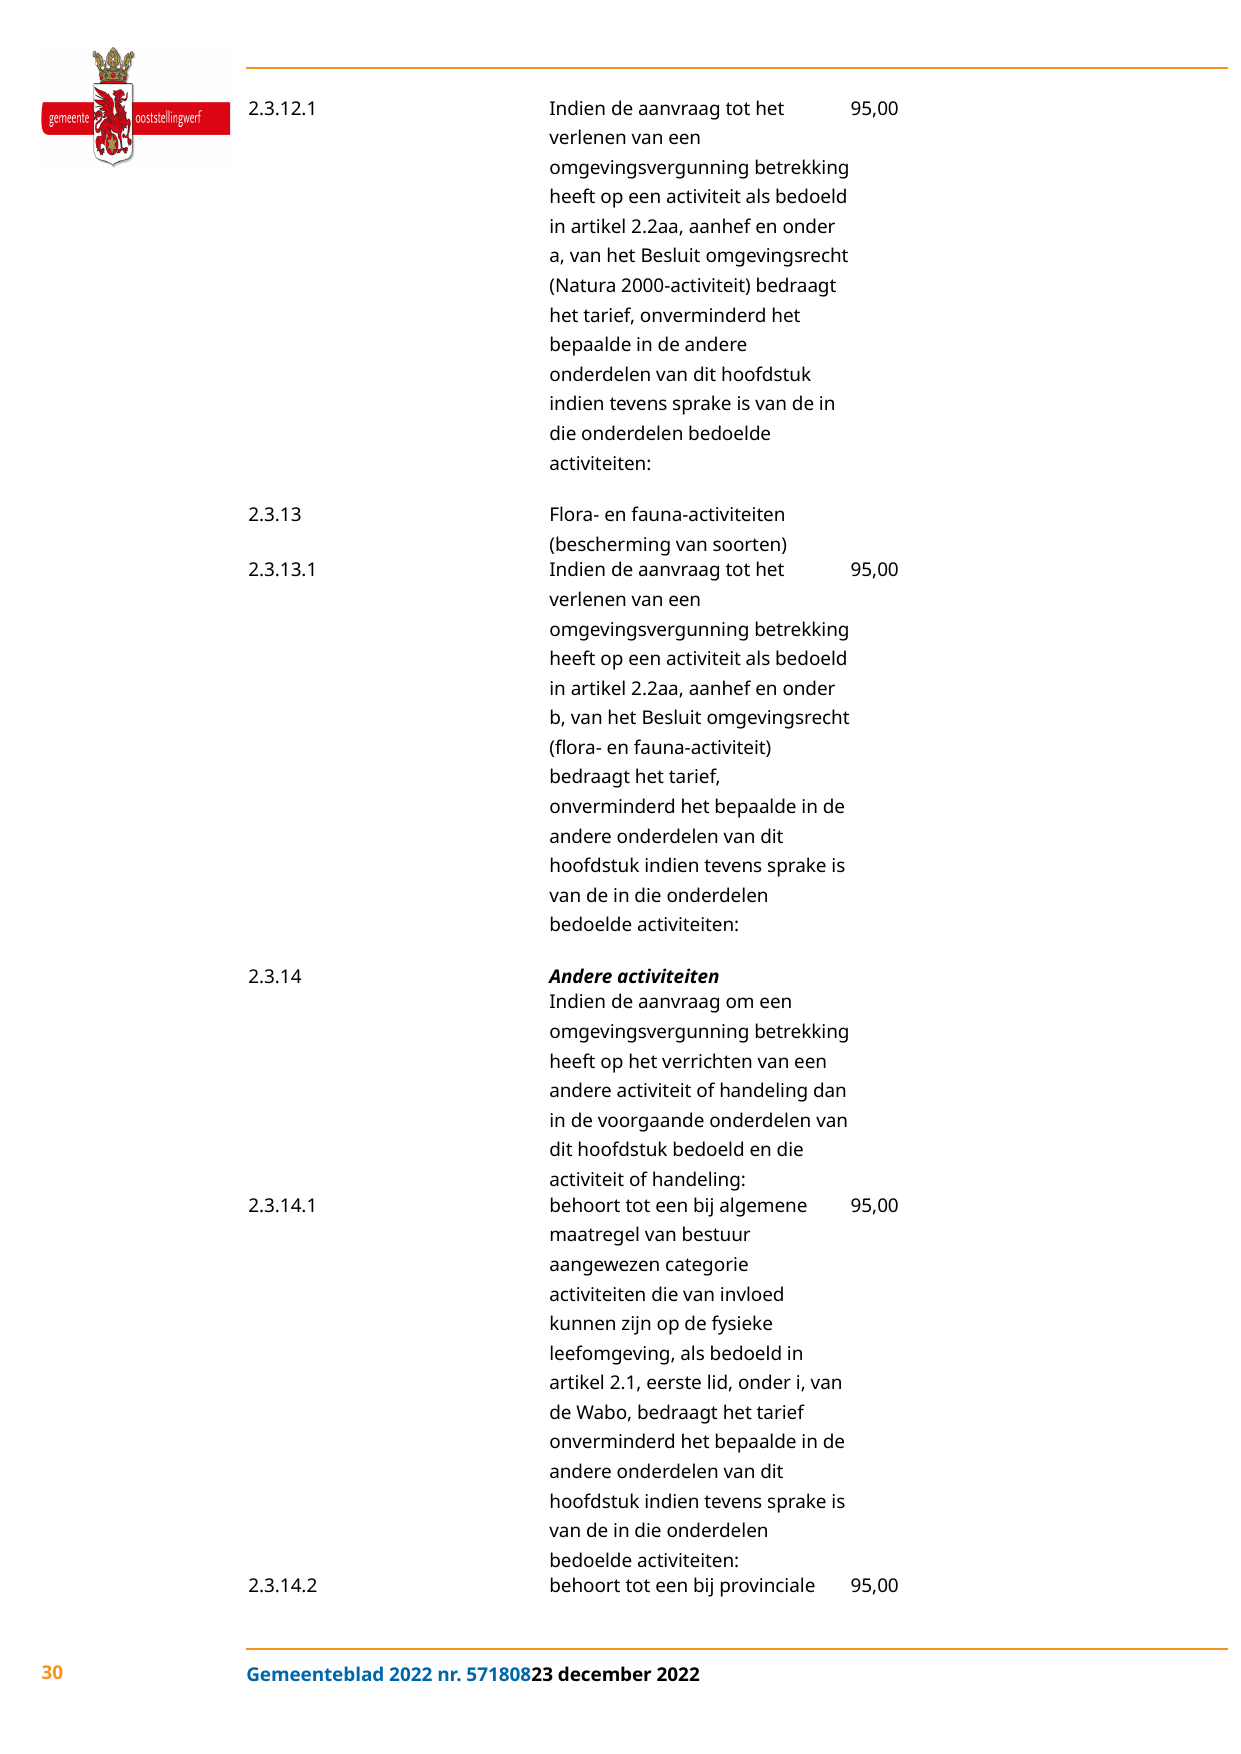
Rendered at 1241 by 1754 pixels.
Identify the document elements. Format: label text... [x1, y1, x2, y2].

picture [41, 47, 231, 172]
table_cell 95,00 [850, 1192, 1152, 1573]
table_cell [850, 501, 1152, 557]
table_cell 2.3.14.2 [248, 1573, 549, 1598]
table_cell 2.3.14.1 [248, 1192, 549, 1573]
table_cell [549, 937, 850, 963]
table_cell 2.3.13.1 [248, 557, 549, 937]
table_cell 95,00 [850, 95, 1152, 476]
table_cell behoort tot een bij provinciale [549, 1573, 850, 1598]
table_cell 2.3.14 [248, 963, 549, 989]
table_cell behoort tot een bij algemene maatregel van bestuur aangewezen categorie activiteiten die van invloed kunnen zijn op de fysieke leefomgeving, als bedoeld in artikel 2.1, eerste lid, onder i, van de Wabo, bedraagt het tarief onverminderd het bepaalde in de andere onderdelen van dit hoofdstuk indien tevens sprake is van de in die onderdelen bedoelde activiteiten: [549, 1192, 850, 1573]
table_cell Flora- en fauna-activiteiten (bescherming van soorten) [549, 501, 850, 557]
table_cell 2.3.12.1 [248, 95, 549, 476]
table_cell [248, 476, 549, 501]
table_cell [850, 989, 1152, 1192]
table_cell Indien de aanvraag tot het verlenen van een omgevingsvergunning betrekking heeft op een activiteit als bedoeld in artikel 2.2aa, aanhef en onder b, van het Besluit omgevingsrecht (flora- en fauna-activiteit) bedraagt het tarief, onverminderd het bepaalde in de andere onderdelen van dit hoofdstuk indien tevens sprake is van de in die onderdelen bedoelde activiteiten: [549, 557, 850, 937]
table_cell 95,00 [850, 557, 1152, 937]
table_cell [248, 937, 549, 963]
table_cell Indien de aanvraag tot het verlenen van een omgevingsvergunning betrekking heeft op een activiteit als bedoeld in artikel 2.2aa, aanhef en onder a, van het Besluit omgevingsrecht (Natura 2000-activiteit) bedraagt het tarief, onverminderd het bepaalde in de andere onderdelen van dit hoofdstuk indien tevens sprake is van de in die onderdelen bedoelde activiteiten: [549, 95, 850, 476]
table_cell [850, 963, 1152, 989]
table_cell [850, 476, 1152, 501]
table_cell [850, 937, 1152, 963]
table_cell [248, 989, 549, 1192]
table_cell 95,00 [850, 1573, 1152, 1598]
table_cell [549, 476, 850, 501]
table_cell Indien de aanvraag om een omgevingsvergunning betrekking heeft op het verrichten van een andere activiteit of handeling dan in de voorgaande onderdelen van dit hoofdstuk bedoeld en die activiteit of handeling: [549, 989, 850, 1192]
table_cell 2.3.13 [248, 501, 549, 557]
table_cell Andere activiteiten [549, 963, 850, 989]
